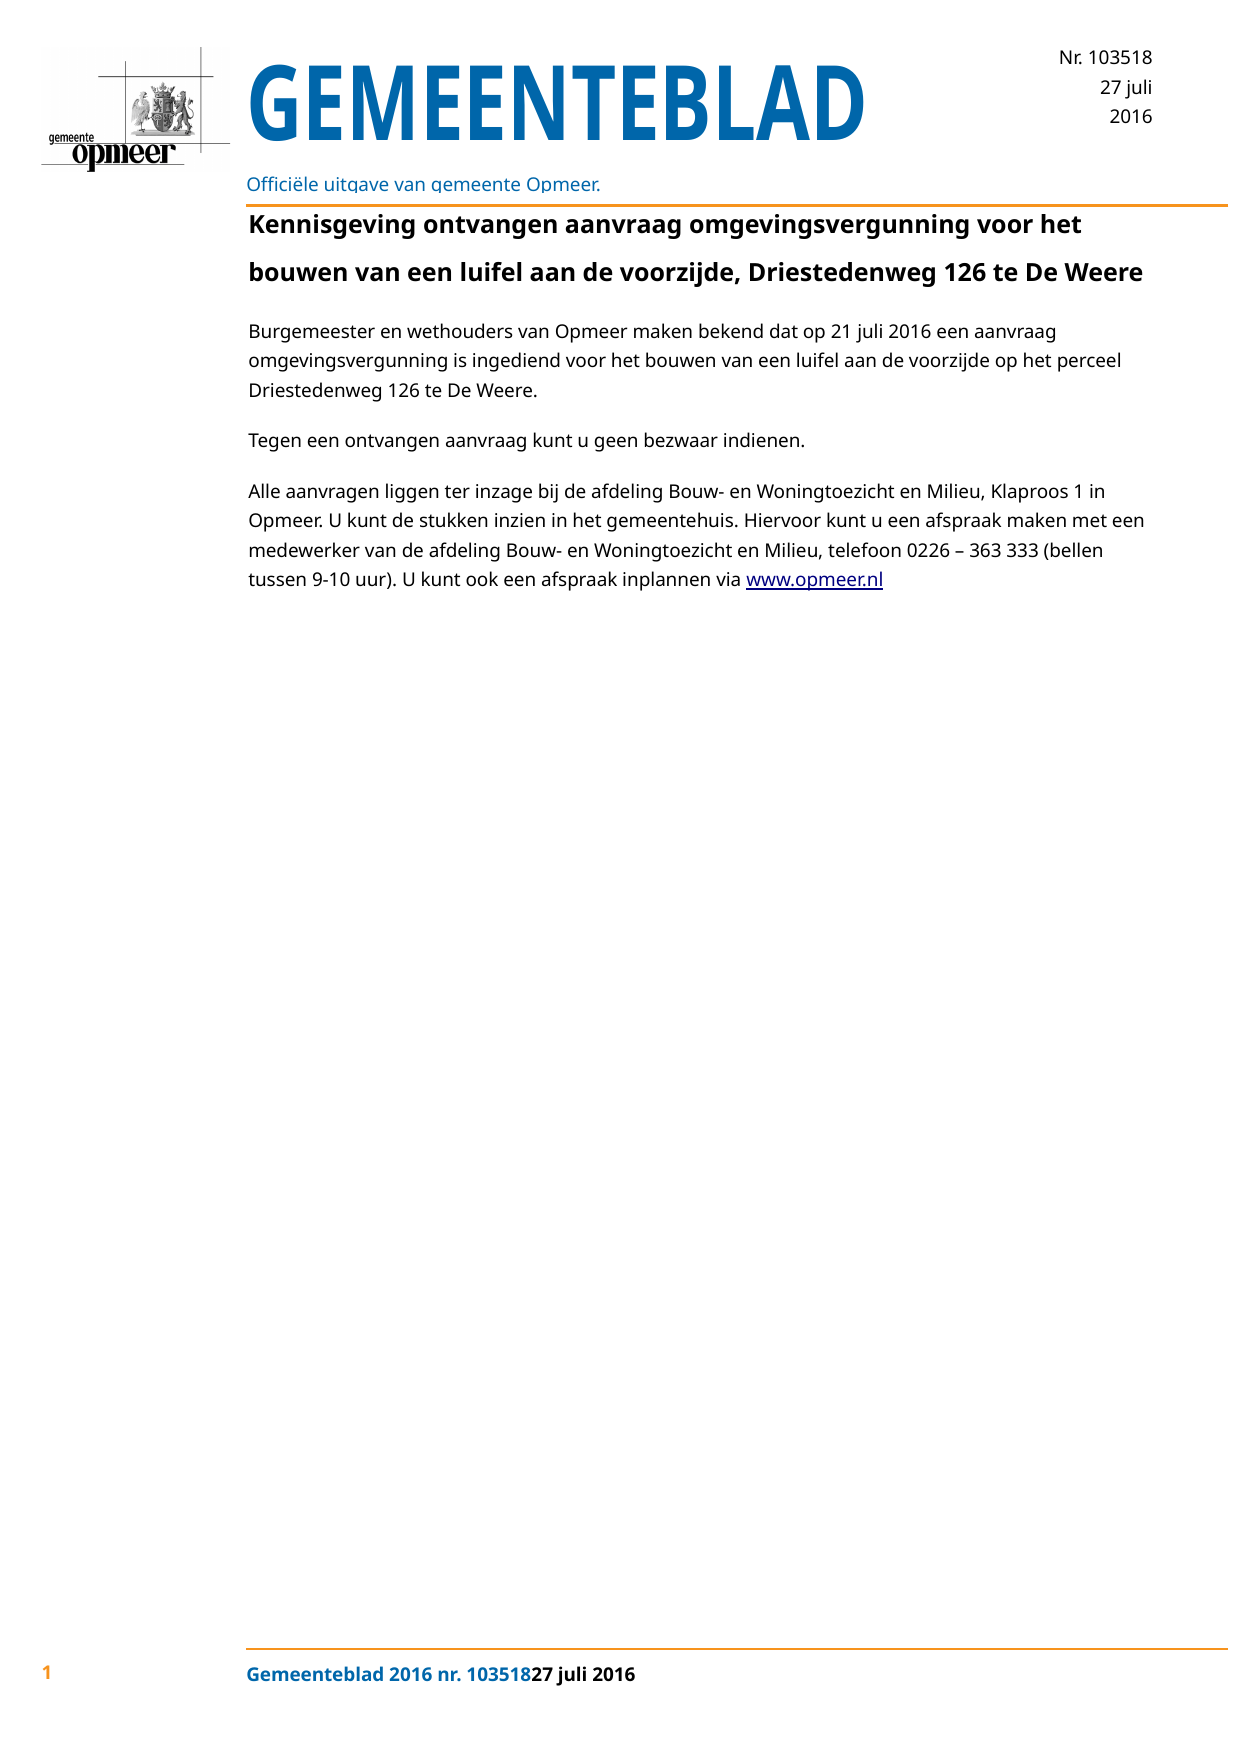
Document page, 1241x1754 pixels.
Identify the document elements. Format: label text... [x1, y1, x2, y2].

text Kennisgeving ontvangen aanvraag omgevingsvergunning voor het bouwen van een luifel aan de voorzijde, Driestedenweg 126 te De Weere [248, 207, 1152, 288]
picture [41, 47, 231, 172]
text Tegen een ontvangen aanvraag kunt u geen bezwaar indienen. [248, 427, 1152, 453]
text Burgemeester en wethouders van Opmeer maken bekend dat op 21 juli 2016 een aanvraag omgevingsvergunning is ingediend voor het bouwen van een luifel aan de voorzijde op het perceel Driestedenweg 126 te De Weere. [248, 318, 1152, 403]
text Alle aanvragen liggen ter inzage bij de afdeling Bouw- en Woningtoezicht en Milieu, Klaproos 1 in Opmeer. U kunt de stukken inzien in het gemeentehuis. Hiervoor kunt u een afspraak maken met een medewerker van de afdeling Bouw- en Woningtoezicht en Milieu, telefoon 0226 – 363 333 (bellen tussen 9-10 uur). U kunt ook een afspraak inplannen via www.opmeer.nl [248, 478, 1152, 592]
